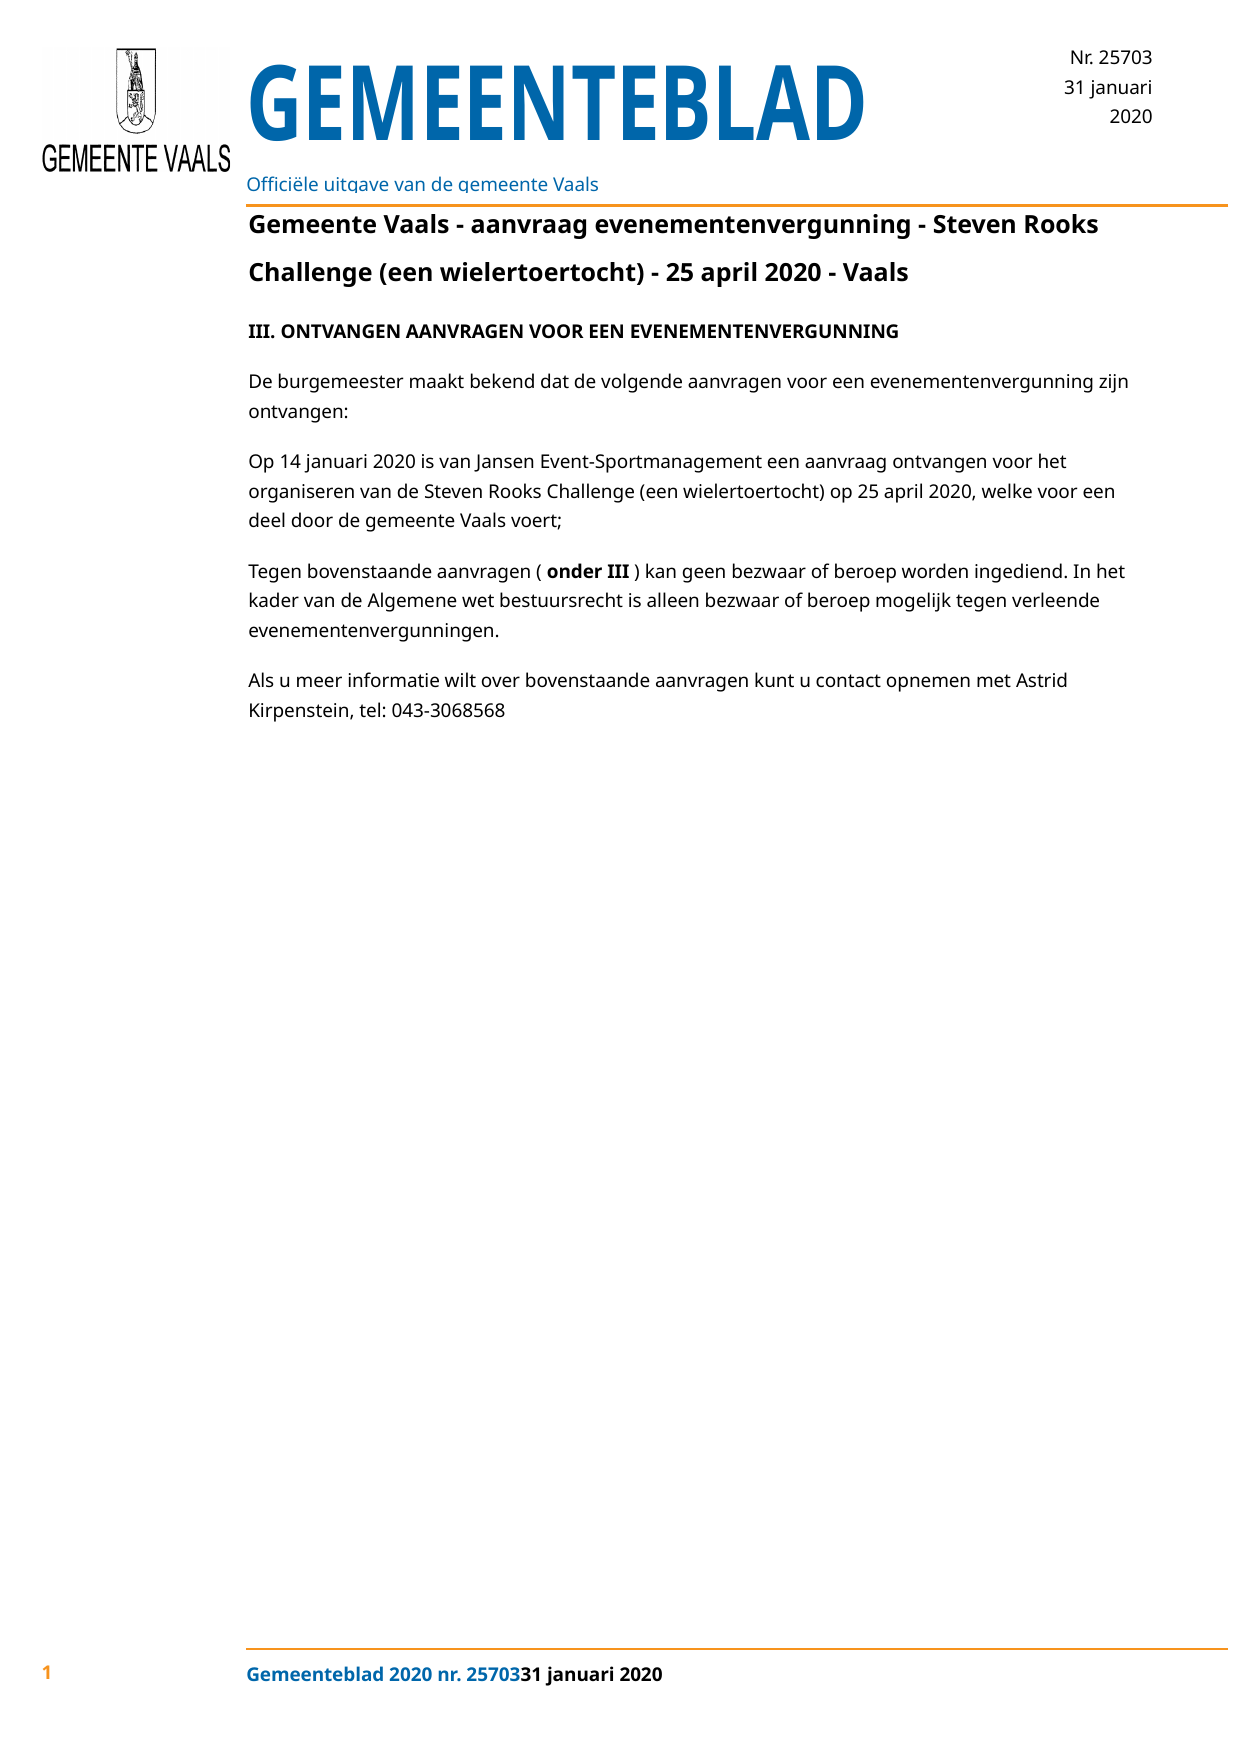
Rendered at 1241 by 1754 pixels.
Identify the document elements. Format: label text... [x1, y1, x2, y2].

text III. ONTVANGEN AANVRAGEN VOOR EEN EVENEMENTENVERGUNNING [248, 318, 1152, 344]
text Gemeente Vaals - aanvraag evenementenvergunning - Steven Rooks Challenge (een wielertoertocht) - 25 april 2020 - Vaals [248, 207, 1152, 288]
picture [41, 47, 231, 172]
text Als u meer informatie wilt over bovenstaande aanvragen kunt u contact opnemen met Astrid Kirpenstein, tel: 043-3068568 [248, 667, 1152, 723]
text Op 14 januari 2020 is van Jansen Event-Sportmanagement een aanvraag ontvangen voor het organiseren van de Steven Rooks Challenge (een wielertoertocht) op 25 april 2020, welke voor een deel door de gemeente Vaals voert; [248, 448, 1152, 533]
text De burgemeester maakt bekend dat de volgende aanvragen voor een evenementenvergunning zijn ontvangen: [248, 368, 1152, 424]
text Tegen bovenstaande aanvragen ( onder III ) kan geen bezwaar of beroep worden ingediend. In het kader van de Algemene wet bestuursrecht is alleen bezwaar of beroep mogelijk tegen verleende evenementenvergunningen. [248, 558, 1152, 643]
